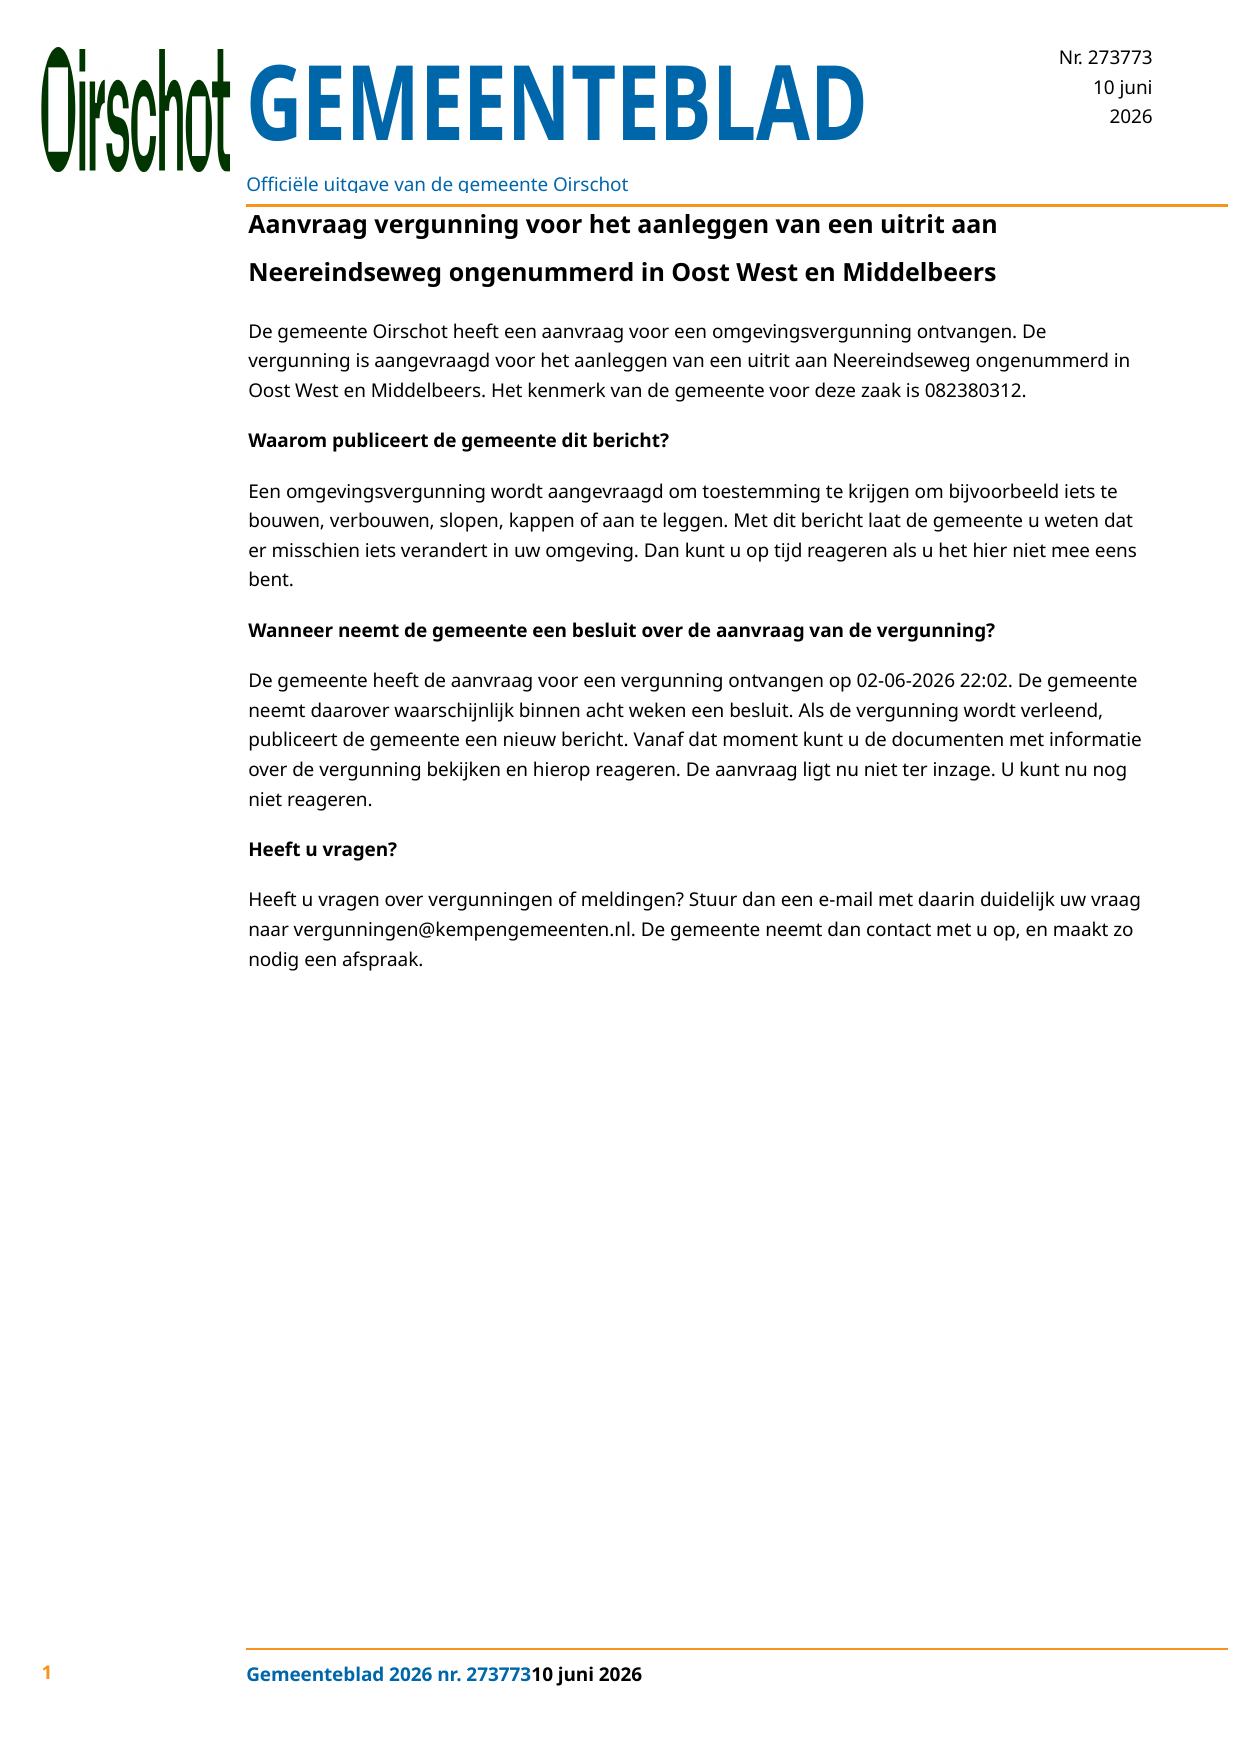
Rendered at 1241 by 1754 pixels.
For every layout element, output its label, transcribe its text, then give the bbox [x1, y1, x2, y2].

text Heeft u vragen over vergunningen of meldingen? Stuur dan een e-mail met daarin duidelijk uw vraag naar vergunningen@kempengemeenten.nl. De gemeente neemt dan contact met u op, en maakt zo nodig een afspraak. [248, 887, 1152, 972]
text Heeft u vragen? [248, 836, 1152, 862]
text De gemeente heeft de aanvraag voor een vergunning ontvangen op 02-06-2026 22:02. De gemeente neemt daarover waarschijnlijk binnen acht weken een besluit. Als de vergunning wordt verleend, publiceert de gemeente een nieuw bericht. Vanaf dat moment kunt u de documenten met informatie over de vergunning bekijken en hierop reageren. De aanvraag ligt nu niet ter inzage. U kunt nu nog niet reageren. [248, 667, 1152, 812]
picture [41, 47, 231, 172]
text Een omgevingsvergunning wordt aangevraagd om toestemming te krijgen om bijvoorbeeld iets te bouwen, verbouwen, slopen, kappen of aan te leggen. Met dit bericht laat de gemeente u weten dat er misschien iets verandert in uw omgeving. Dan kunt u op tijd reageren als u het hier niet mee eens bent. [248, 478, 1152, 592]
text Aanvraag vergunning voor het aanleggen van een uitrit aan Neereindseweg ongenummerd in Oost West en Middelbeers [248, 207, 1152, 288]
text De gemeente Oirschot heeft een aanvraag voor een omgevingsvergunning ontvangen. De vergunning is aangevraagd voor het aanleggen van een uitrit aan Neereindseweg ongenummerd in Oost West en Middelbeers. Het kenmerk van de gemeente voor deze zaak is 082380312. [248, 318, 1152, 403]
text Waarom publiceert de gemeente dit bericht? [248, 427, 1152, 453]
text Wanneer neemt de gemeente een besluit over de aanvraag van de vergunning? [248, 617, 1152, 643]
